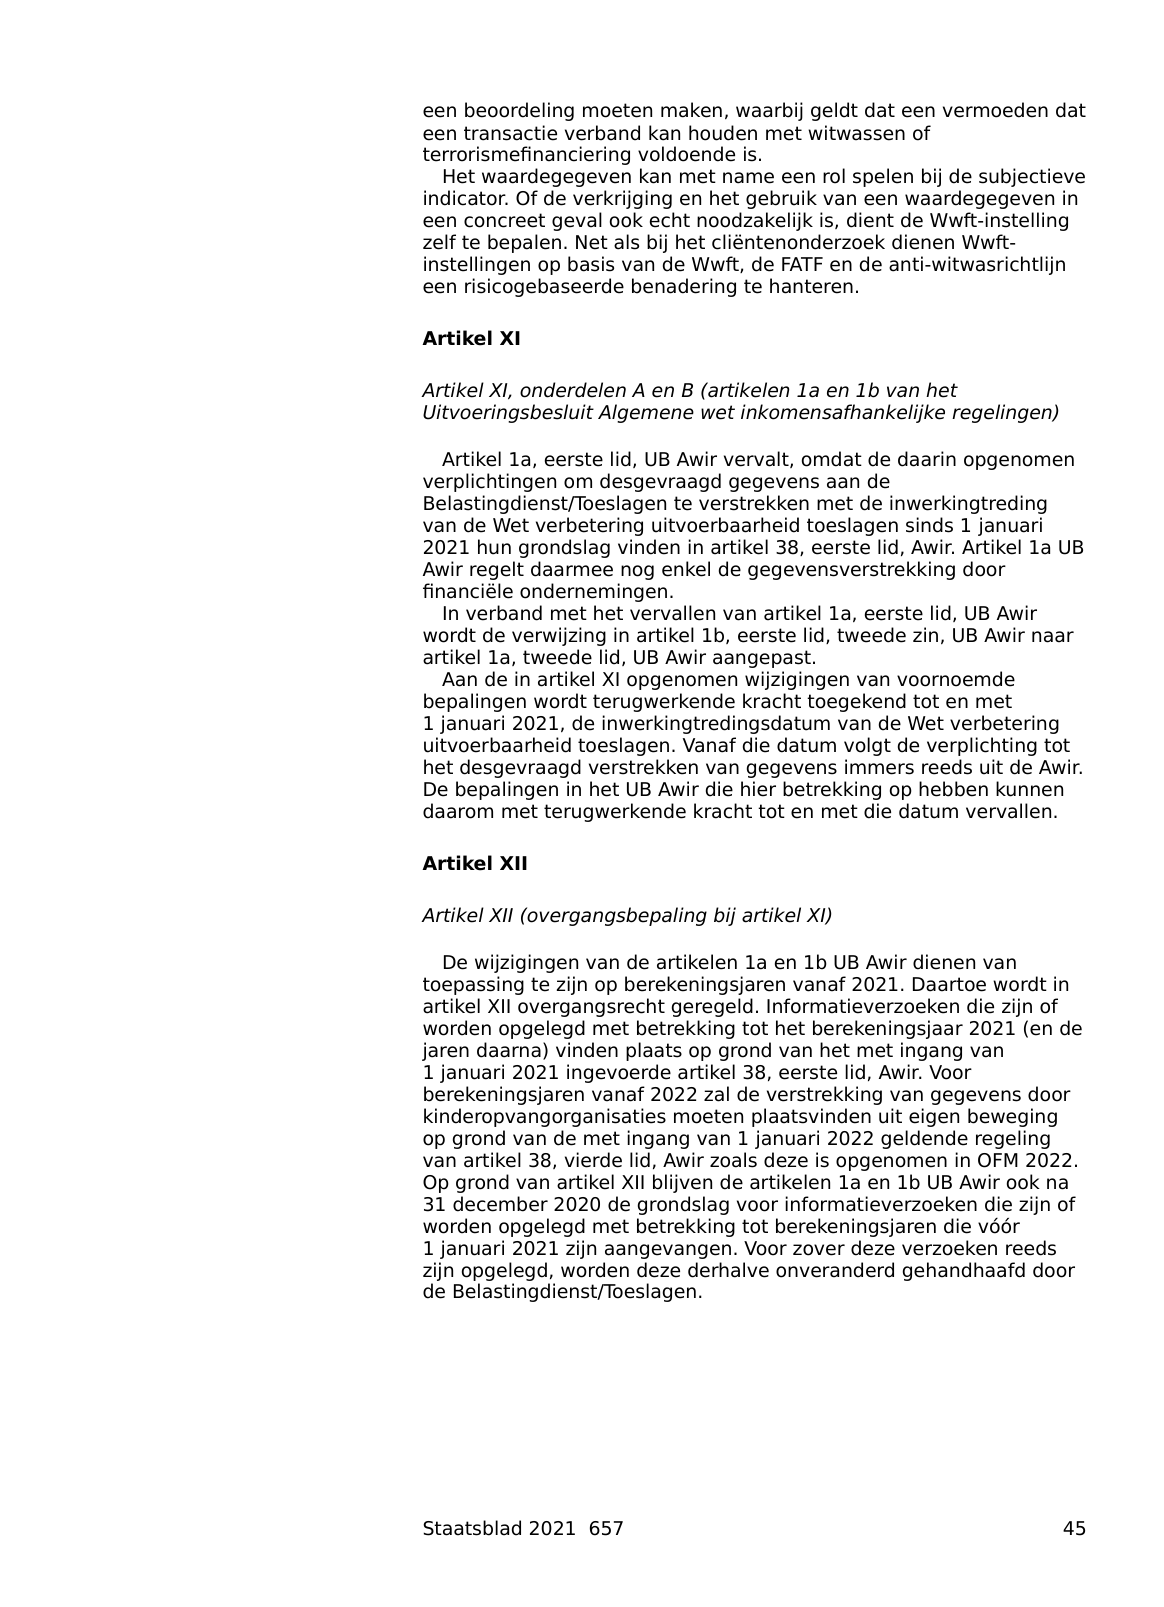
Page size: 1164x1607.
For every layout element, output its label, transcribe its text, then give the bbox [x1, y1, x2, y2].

text Artikel 1a, eerste lid, UB Awir vervalt, omdat de daarin opgenomen verplichtingen om desgevraagd gegevens aan de Belastingdienst/Toeslagen te verstrekken met de inwerkingtreding van de Wet verbetering uitvoerbaarheid toeslagen sinds 1 januari 2021 hun grondslag vinden in artikel 38, eerste lid, Awir. Artikel 1a UB Awir regelt daarmee nog enkel de gegevensverstrekking door financiële ondernemingen. [422, 449, 1087, 603]
text een beoordeling moeten maken, waarbij geldt dat een vermoeden dat een transactie verband kan houden met witwassen of terrorismefinanciering voldoende is. [422, 100, 1087, 166]
subtitle Artikel XII [422, 853, 1087, 875]
subtitle Artikel XI, onderdelen A en B (artikelen 1a en 1b van het Uitvoeringsbesluit Algemene wet inkomensafhankelijke regelingen) [422, 380, 1087, 424]
subtitle Artikel XI [422, 328, 1087, 350]
text De wijzigingen van de artikelen 1a en 1b UB Awir dienen van toepassing te zijn op berekeningsjaren vanaf 2021. Daartoe wordt in artikel XII overgangsrecht geregeld. Informatieverzoeken die zijn of worden opgelegd met betrekking tot het berekeningsjaar 2021 (en de jaren daarna) vinden plaats op grond van het met ingang van 1 januari 2021 ingevoerde artikel 38, eerste lid, Awir. Voor berekeningsjaren vanaf 2022 zal de verstrekking van gegevens door kinderopvangorganisaties moeten plaatsvinden uit eigen beweging op grond van de met ingang van 1 januari 2022 geldende regeling van artikel 38, vierde lid, Awir zoals deze is opgenomen in OFM 2022. Op grond van artikel XII blijven de artikelen 1a en 1b UB Awir ook na 31 december 2020 de grondslag voor informatieverzoeken die zijn of worden opgelegd met betrekking tot berekeningsjaren die vóór 1 januari 2021 zijn aangevangen. Voor zover deze verzoeken reeds zijn opgelegd, worden deze derhalve onveranderd gehandhaafd door de Belastingdienst/Toeslagen. [422, 952, 1087, 1303]
subtitle Artikel XII (overgangsbepaling bij artikel XI) [422, 905, 1087, 927]
text Het waardegegeven kan met name een rol spelen bij de subjectieve indicator. Of de verkrijging en het gebruik van een waardegegeven in een concreet geval ook echt noodzakelijk is, dient de Wwft-instelling zelf te bepalen. Net als bij het cliëntenonderzoek dienen Wwft-instellingen op basis van de Wwft, de FATF en de anti-witwasrichtlijn een risicogebaseerde benadering te hanteren. [422, 166, 1087, 298]
text In verband met het vervallen van artikel 1a, eerste lid, UB Awir wordt de verwijzing in artikel 1b, eerste lid, tweede zin, UB Awir naar artikel 1a, tweede lid, UB Awir aangepast. [422, 603, 1087, 669]
text Aan de in artikel XI opgenomen wijzigingen van voornoemde bepalingen wordt terugwerkende kracht toegekend tot en met 1 januari 2021, de inwerkingtredingsdatum van de Wet verbetering uitvoerbaarheid toeslagen. Vanaf die datum volgt de verplichting tot het desgevraagd verstrekken van gegevens immers reeds uit de Awir. De bepalingen in het UB Awir die hier betrekking op hebben kunnen daarom met terugwerkende kracht tot en met die datum vervallen. [422, 669, 1087, 823]
